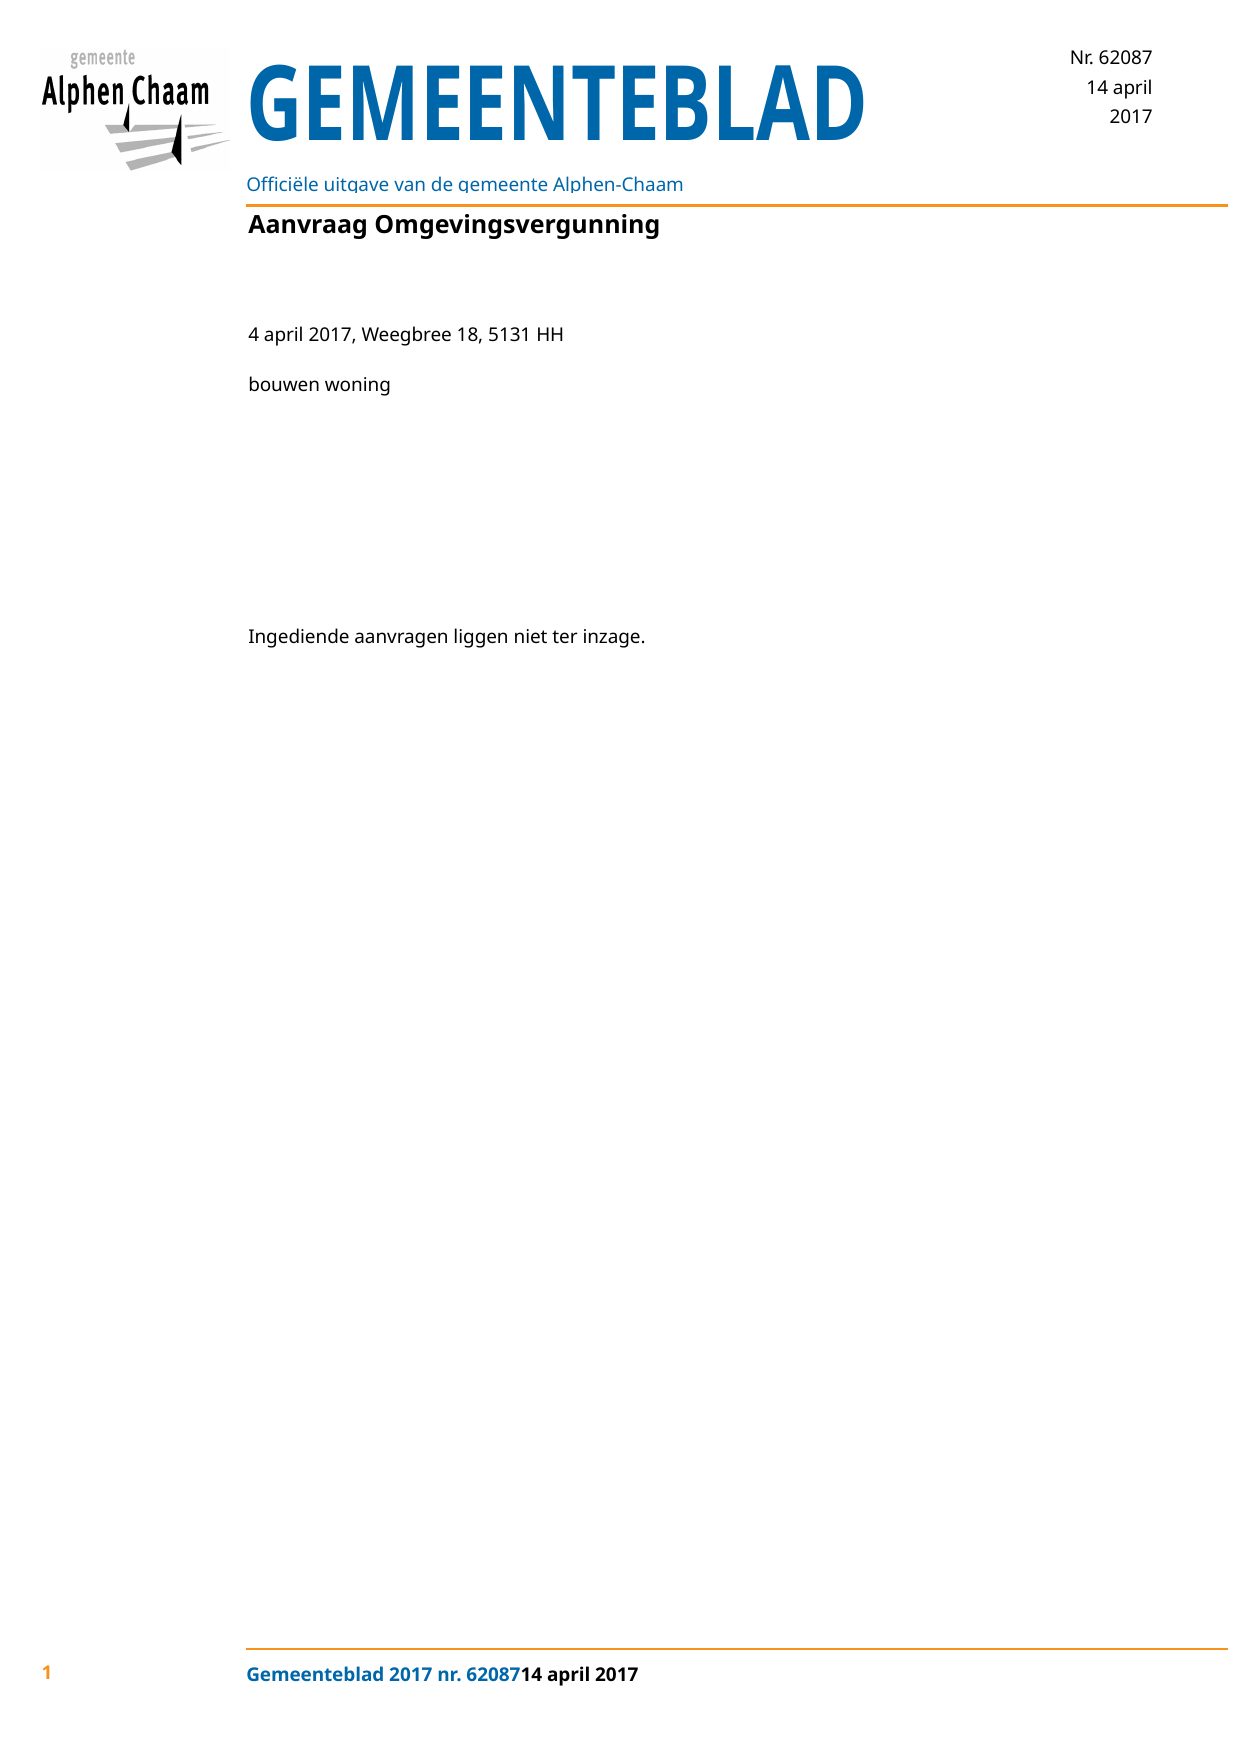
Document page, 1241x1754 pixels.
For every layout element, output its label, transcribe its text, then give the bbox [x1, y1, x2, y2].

text bouwen woning [248, 371, 1152, 397]
picture [41, 47, 231, 172]
text 4 april 2017, Weegbree 18, 5131 HH [248, 321, 1152, 346]
text Aanvraag Omgevingsvergunning [248, 207, 1152, 241]
text Ingediende aanvragen liggen niet ter inzage. [248, 623, 1152, 649]
